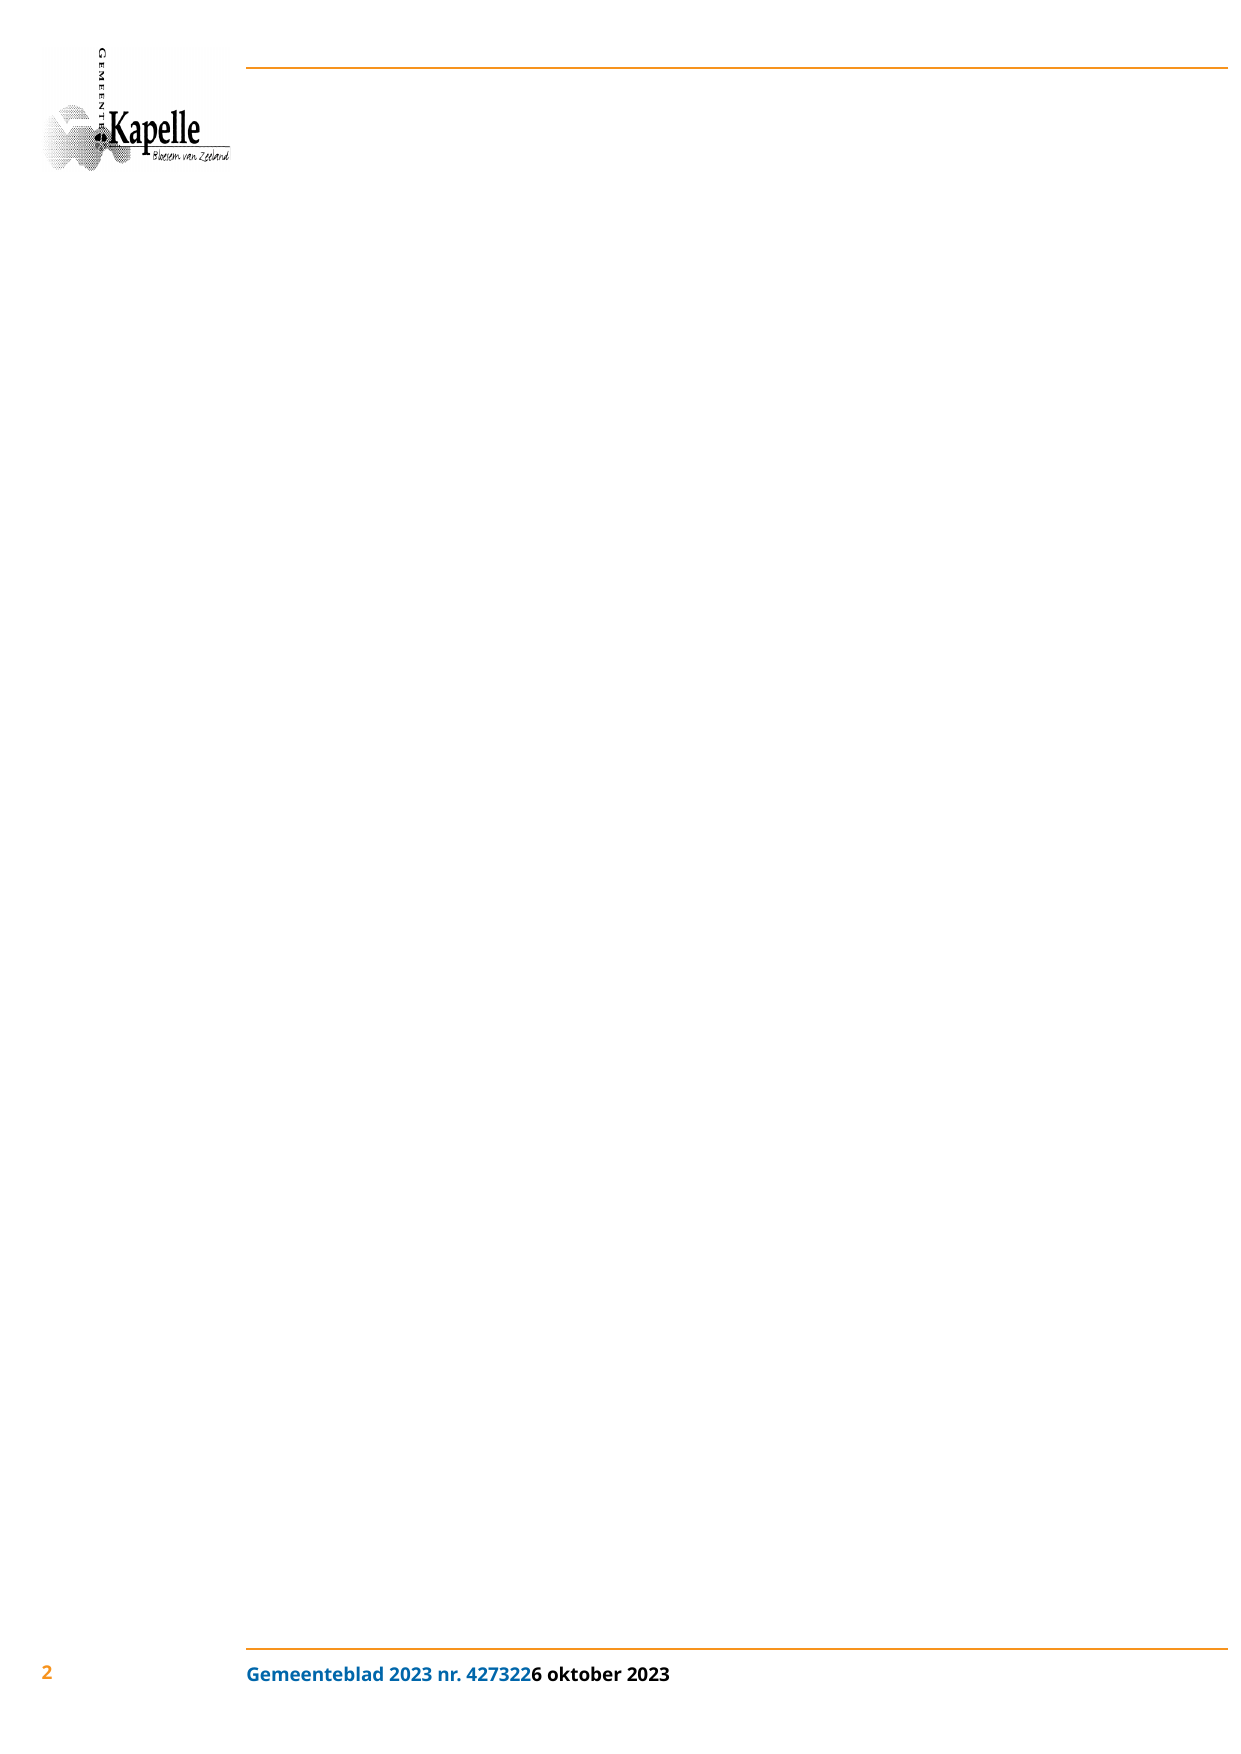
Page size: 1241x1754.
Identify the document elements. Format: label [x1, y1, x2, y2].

picture [41, 47, 231, 172]
